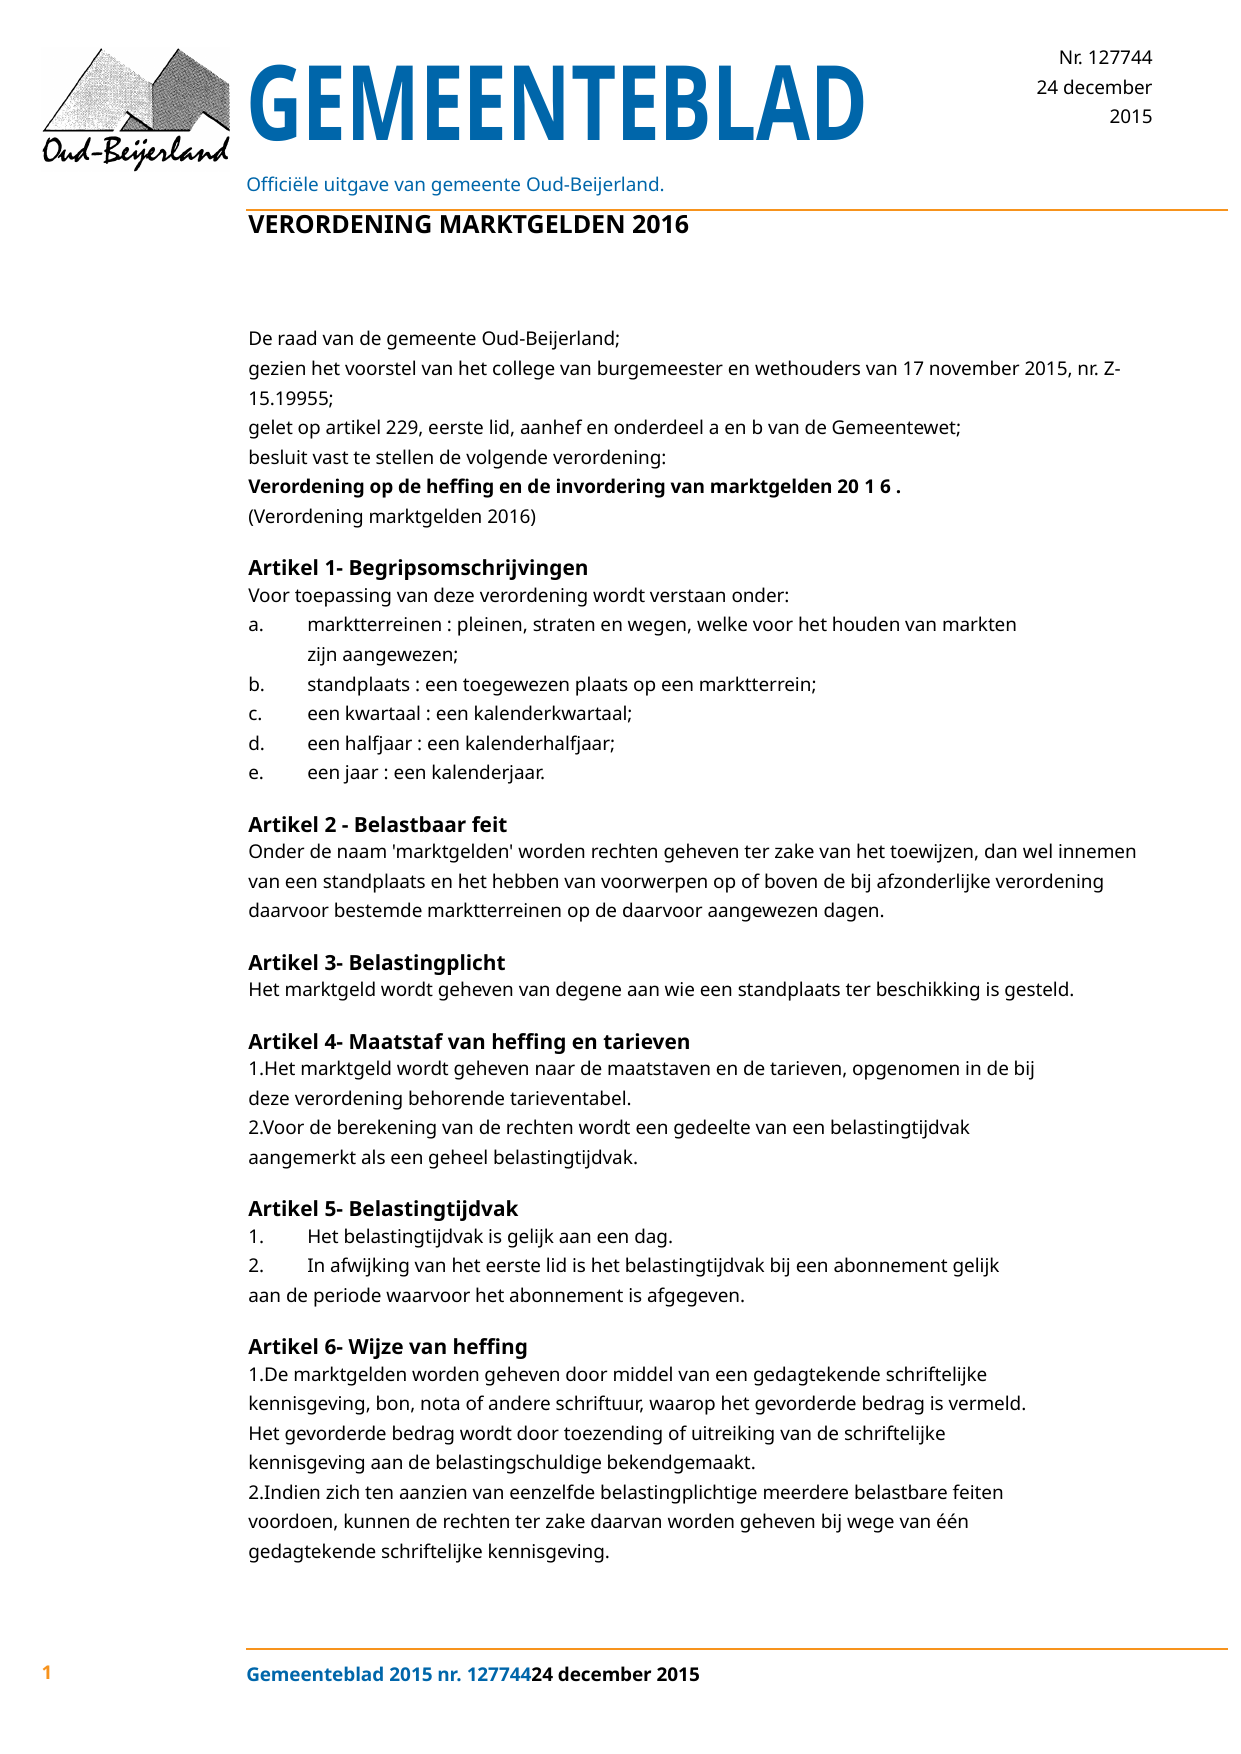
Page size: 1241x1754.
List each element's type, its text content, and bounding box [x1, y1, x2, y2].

list een kwartaal : een kalenderkwartaal; [248, 700, 1152, 726]
text Artikel 3- Belastingplicht [248, 948, 1152, 976]
text Onder de naam 'marktgelden' worden rechten geheven ter zake van het toewijzen, dan wel innemen van een standplaats en het hebben van voorwerpen op of boven de bij afzonderlijke verordening daarvoor bestemde marktterreinen op de daarvoor aangewezen dagen. [248, 838, 1152, 923]
list een halfjaar : een kalenderhalfjaar; [248, 730, 1152, 756]
text Verordening op de heffing en de invordering van marktgelden 20 1 6 . [248, 473, 1152, 499]
text De raad van de gemeente Oud-Beijerland; [248, 326, 1152, 351]
list marktterreinen : pleinen, straten en wegen, welke voor het houden van markten [248, 612, 1152, 637]
text besluit vast te stellen de volgende verordening: [248, 444, 1152, 470]
text Artikel 2 - Belastbaar feit [248, 810, 1152, 838]
text Artikel 5- Belastingtijdvak [248, 1194, 1152, 1223]
text voordoen, kunnen de rechten ter zake daarvan worden geheven bij wege van één [248, 1509, 1152, 1534]
text aangemerkt als een geheel belastingtijdvak. [248, 1144, 1152, 1170]
text deze verordening behorende tarieventabel. [248, 1085, 1152, 1111]
text 1.De marktgelden worden geheven door middel van een gedagtekende schriftelijke [248, 1361, 1152, 1387]
text Artikel 6- Wijze van heffing [248, 1332, 1152, 1361]
list zijn aangewezen; [248, 641, 1152, 667]
text Het marktgeld wordt geheven van degene aan wie een standplaats ter beschikking is gesteld. [248, 976, 1152, 1002]
text Artikel 1- Begripsomschrijvingen [248, 553, 1152, 582]
text kennisgeving, bon, nota of andere schriftuur, waarop het gevorderde bedrag is vermeld. [248, 1390, 1152, 1416]
picture [41, 47, 231, 172]
text 2.Indien zich ten aanzien van eenzelfde belastingplichtige meerdere belastbare feiten [248, 1479, 1152, 1505]
text aan de periode waarvoor het abonnement is afgegeven. [248, 1282, 1152, 1308]
list Het belastingtijdvak is gelijk aan een dag. [248, 1223, 1152, 1248]
text kennisgeving aan de belastingschuldige bekendgemaakt. [248, 1449, 1152, 1475]
text (Verordening marktgelden 2016) [248, 503, 1152, 529]
list In afwijking van het eerste lid is het belastingtijdvak bij een abonnement gelijk [248, 1252, 1152, 1278]
text VERORDENING MARKTGELDEN 2016 [248, 211, 1152, 241]
text Artikel 4- Maatstaf van heffing en tarieven [248, 1027, 1152, 1055]
text 2.Voor de berekening van de rechten wordt een gedeelte van een belastingtijdvak [248, 1114, 1152, 1140]
list standplaats : een toegewezen plaats op een marktterrein; [248, 671, 1152, 696]
text gedagtekende schriftelijke kennisgeving. [248, 1538, 1152, 1564]
list een jaar : een kalenderjaar. [248, 759, 1152, 785]
text Het gevorderde bedrag wordt door toezending of uitreiking van de schriftelijke [248, 1420, 1152, 1446]
text gelet op artikel 229, eerste lid, aanhef en onderdeel a en b van de Gemeentewet; [248, 414, 1152, 440]
text Voor toepassing van deze verordening wordt verstaan onder: [248, 582, 1152, 608]
text gezien het voorstel van het college van burgemeester en wethouders van 17 november 2015, nr. Z-15.19955; [248, 355, 1152, 411]
text 1.Het marktgeld wordt geheven naar de maatstaven en de tarieven, opgenomen in de bij [248, 1055, 1152, 1081]
